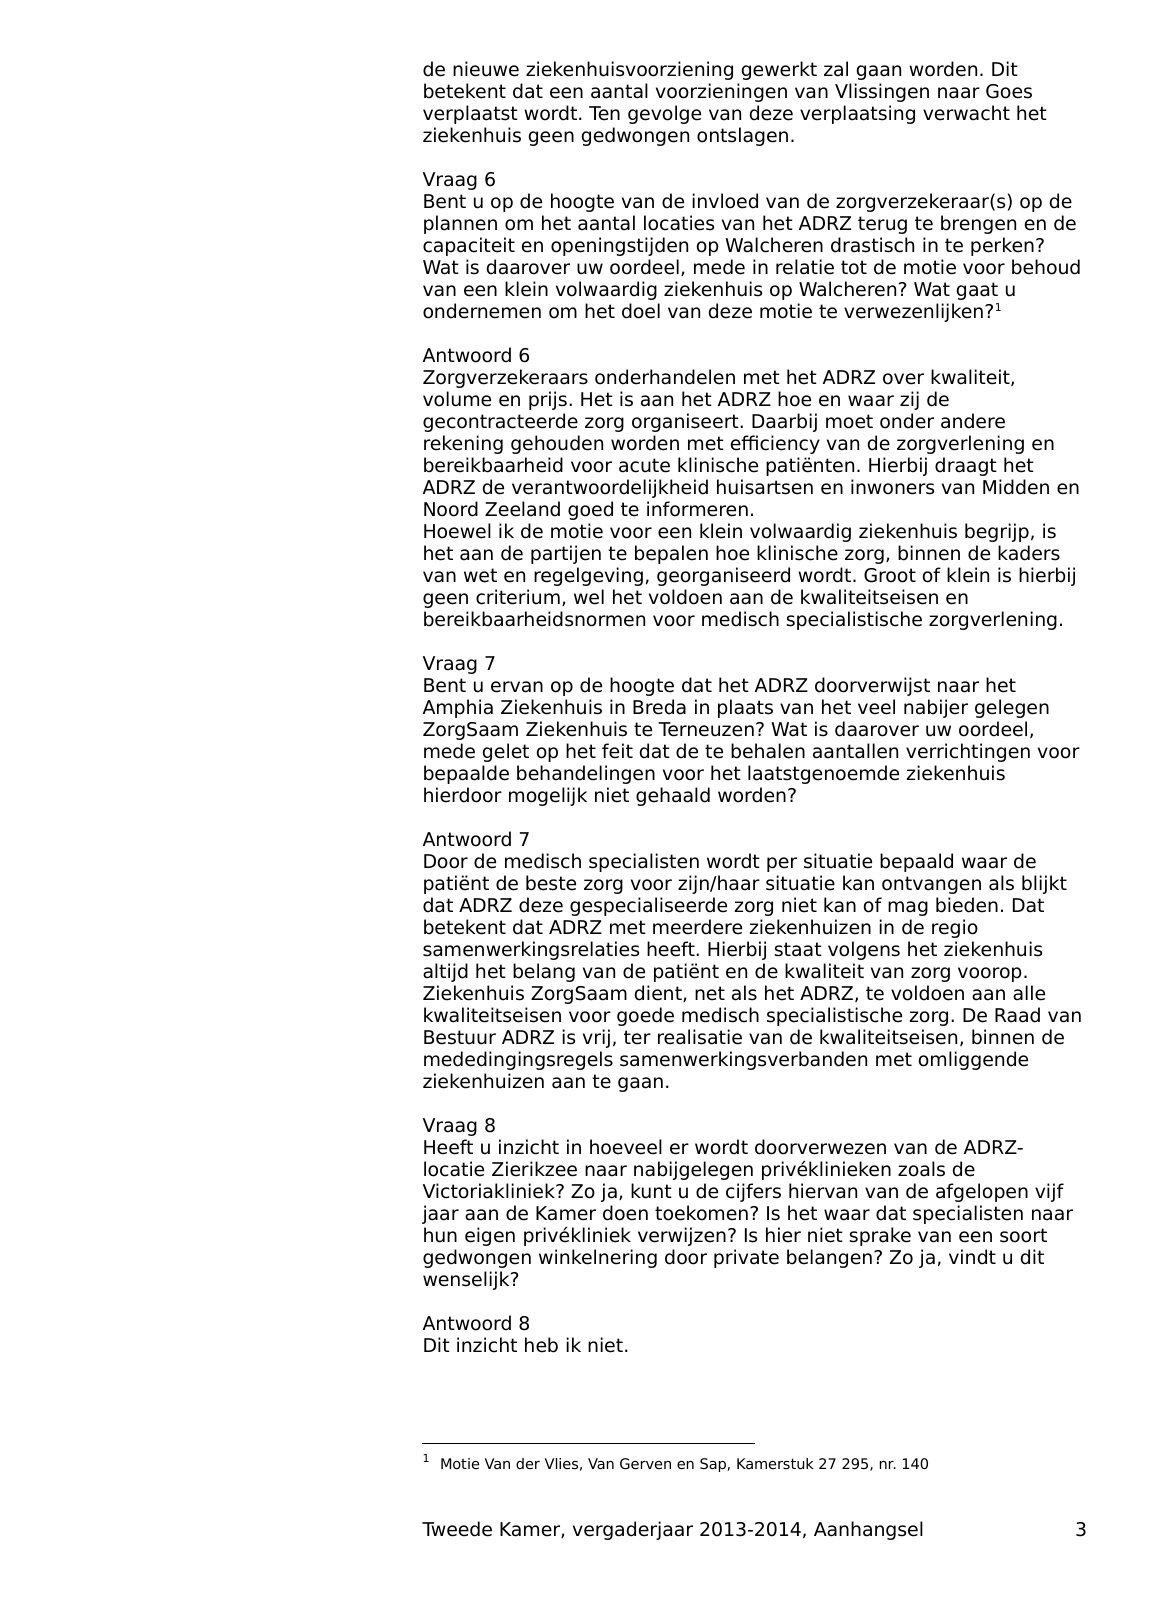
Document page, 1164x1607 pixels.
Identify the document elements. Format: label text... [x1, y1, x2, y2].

text Antwoord 8 [422, 1313, 1087, 1335]
text Antwoord 6 [422, 345, 1087, 367]
text Antwoord 7 [422, 829, 1087, 851]
text Vraag 6 [422, 169, 1087, 191]
text Dit inzicht heb ik niet. [422, 1335, 1087, 1357]
text Vraag 8 [422, 1115, 1087, 1137]
text Ziekenhuis ZorgSaam dient, net als het ADRZ, te voldoen aan alle kwaliteitseisen voor goede medisch specialistische zorg. De Raad van Bestuur ADRZ is vrij, ter realisatie van de kwaliteitseisen, binnen de mededingingsregels samenwerkingsverbanden met omliggende ziekenhuizen aan te gaan. [422, 983, 1087, 1093]
text Heeft u inzicht in hoeveel er wordt doorverwezen van de ADRZ-locatie Zierikzee naar nabijgelegen privéklinieken zoals de Victoriakliniek? Zo ja, kunt u de cijfers hiervan van de afgelopen vijf jaar aan de Kamer doen toekomen? Is het waar dat specialisten naar hun eigen privékliniek verwijzen? Is hier niet sprake van een soort gedwongen winkelnering door private belangen? Zo ja, vindt u dit wenselijk? [422, 1137, 1087, 1291]
text Motie Van der Vlies, Van Gerven en Sap, Kamerstuk 27 295, nr. 140 [422, 1452, 1087, 1474]
text de nieuwe ziekenhuisvoorziening gewerkt zal gaan worden. Dit betekent dat een aantal voorzieningen van Vlissingen naar Goes verplaatst wordt. Ten gevolge van deze verplaatsing verwacht het ziekenhuis geen gedwongen ontslagen. [422, 59, 1087, 147]
text Door de medisch specialisten wordt per situatie bepaald waar de patiënt de beste zorg voor zijn/haar situatie kan ontvangen als blijkt dat ADRZ deze gespecialiseerde zorg niet kan of mag bieden. Dat betekent dat ADRZ met meerdere ziekenhuizen in de regio samenwerkingsrelaties heeft. Hierbij staat volgens het ziekenhuis altijd het belang van de patiënt en de kwaliteit van zorg voorop. [422, 851, 1087, 983]
text Vraag 7 [422, 653, 1087, 675]
text Hoewel ik de motie voor een klein volwaardig ziekenhuis begrijp, is het aan de partijen te bepalen hoe klinische zorg, binnen de kaders van wet en regelgeving, georganiseerd wordt. Groot of klein is hierbij geen criterium, wel het voldoen aan de kwaliteitseisen en bereikbaarheidsnormen voor medisch specialistische zorgverlening. [422, 521, 1087, 631]
text Bent u op de hoogte van de invloed van de zorgverzekeraar(s) op de plannen om het aantal locaties van het ADRZ terug te brengen en de capaciteit en openingstijden op Walcheren drastisch in te perken? Wat is daarover uw oordeel, mede in relatie tot de motie voor behoud van een klein volwaardig ziekenhuis op Walcheren? Wat gaat u ondernemen om het doel van deze motie te verwezenlijken? [422, 191, 1087, 323]
text Bent u ervan op de hoogte dat het ADRZ doorverwijst naar het Amphia Ziekenhuis in Breda in plaats van het veel nabijer gelegen ZorgSaam Ziekenhuis te Terneuzen? Wat is daarover uw oordeel, mede gelet op het feit dat de te behalen aantallen verrichtingen voor bepaalde behandelingen voor het laatstgenoemde ziekenhuis hierdoor mogelijk niet gehaald worden? [422, 675, 1087, 807]
text Zorgverzekeraars onderhandelen met het ADRZ over kwaliteit, volume en prijs. Het is aan het ADRZ hoe en waar zij de gecontracteerde zorg organiseert. Daarbij moet onder andere rekening gehouden worden met efficiency van de zorgverlening en bereikbaarheid voor acute klinische patiënten. Hierbij draagt het ADRZ de verantwoordelijkheid huisartsen en inwoners van Midden en Noord Zeeland goed te informeren. [422, 367, 1087, 521]
